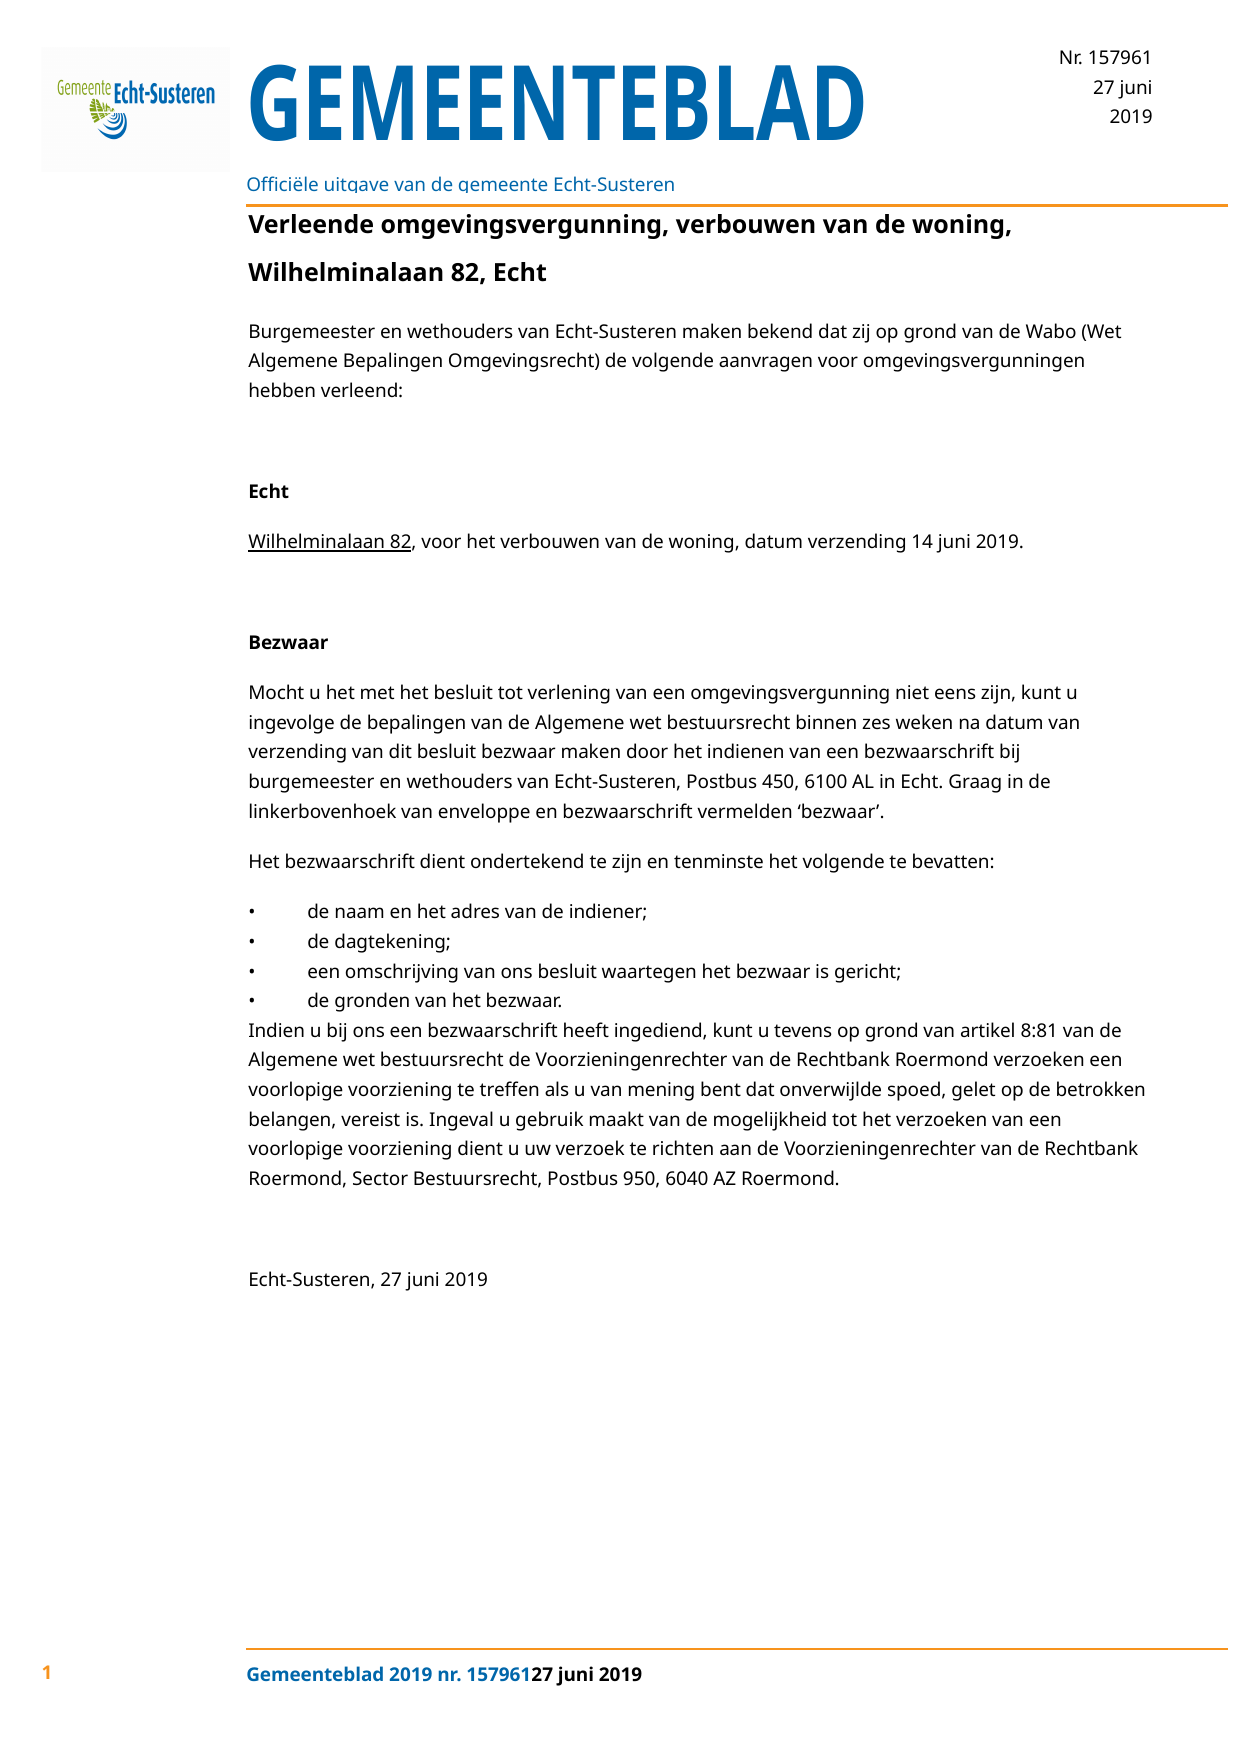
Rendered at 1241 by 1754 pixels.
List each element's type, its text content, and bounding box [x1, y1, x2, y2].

text Mocht u het met het besluit tot verlening van een omgevingsvergunning niet eens zijn, kunt u ingevolge de bepalingen van de Algemene wet bestuursrecht binnen zes weken na datum van verzending van dit besluit bezwaar maken door het indienen van een bezwaarschrift bij burgemeester en wethouders van Echt-Susteren, Postbus 450, 6100 AL in Echt. Graag in de linkerbovenhoek van enveloppe en bezwaarschrift vermelden ‘bezwaar’. [248, 679, 1152, 824]
text Bezwaar [248, 629, 1152, 655]
text Burgemeester en wethouders van Echt-Susteren maken bekend dat zij op grond van de Wabo (Wet Algemene Bepalingen Omgevingsrecht) de volgende aanvragen voor omgevingsvergunningen hebben verleend: [248, 318, 1152, 403]
list de naam en het adres van de indiener; [248, 899, 1152, 924]
text Echt-Susteren, 27 juni 2019 [248, 1266, 1152, 1292]
picture [41, 47, 231, 172]
list een omschrijving van ons besluit waartegen het bezwaar is gericht; [248, 958, 1152, 984]
text Verleende omgevingsvergunning, verbouwen van de woning, Wilhelminalaan 82, Echt [248, 207, 1152, 288]
text Echt [248, 478, 1152, 504]
text Het bezwaarschrift dient ondertekend te zijn en tenminste het volgende te bevatten: [248, 848, 1152, 874]
text Indien u bij ons een bezwaarschrift heeft ingediend, kunt u tevens op grond van artikel 8:81 van de Algemene wet bestuursrecht de Voorzieningenrechter van de Rechtbank Roermond verzoeken een voorlopige voorziening te treffen als u van mening bent dat onverwijlde spoed, gelet op de betrokken belangen, vereist is. Ingeval u gebruik maakt van de mogelijkheid tot het verzoeken van een voorlopige voorziening dient u uw verzoek te richten aan de Voorzieningenrechter van de Rechtbank Roermond, Sector Bestuursrecht, Postbus 950, 6040 AZ Roermond. [248, 1017, 1152, 1191]
list de dagtekening; [248, 928, 1152, 954]
list de gronden van het bezwaar. [248, 987, 1152, 1013]
text Wilhelminalaan 82, voor het verbouwen van de woning, datum verzending 14 juni 2019. [248, 528, 1152, 554]
